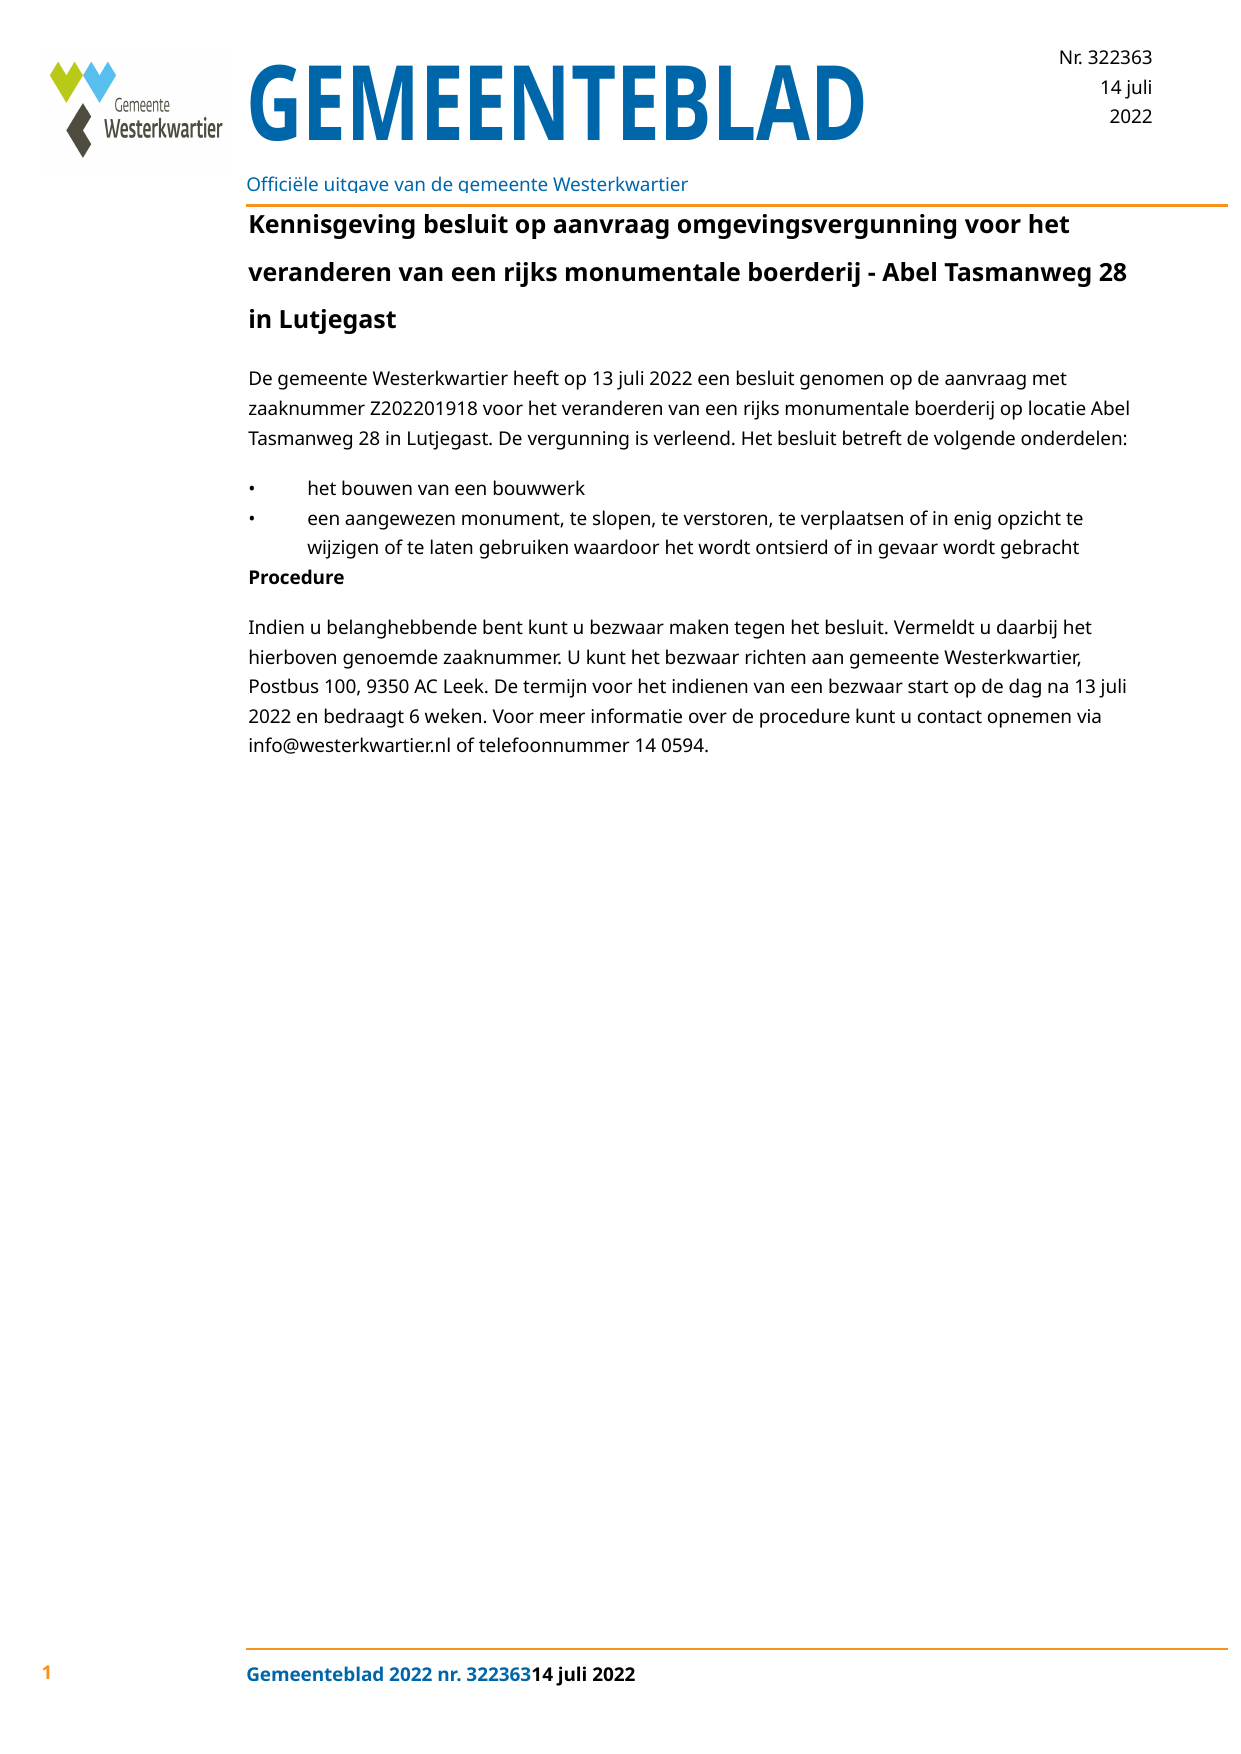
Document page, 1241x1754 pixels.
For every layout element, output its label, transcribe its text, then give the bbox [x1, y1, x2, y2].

list het bouwen van een bouwwerk [248, 475, 1152, 501]
picture [41, 47, 231, 172]
text Indien u belanghebbende bent kunt u bezwaar maken tegen het besluit. Vermeldt u daarbij het hierboven genoemde zaaknummer. U kunt het bezwaar richten aan gemeente Westerkwartier, Postbus 100, 9350 AC Leek. De termijn voor het indienen van een bezwaar start op de dag na 13 juli 2022 en bedraagt 6 weken. Voor meer informatie over de procedure kunt u contact opnemen via info@westerkwartier.nl of telefoonnummer 14 0594. [248, 614, 1152, 758]
text Kennisgeving besluit op aanvraag omgevingsvergunning voor het veranderen van een rijks monumentale boerderij - Abel Tasmanweg 28 in Lutjegast [248, 207, 1152, 336]
text De gemeente Westerkwartier heeft op 13 juli 2022 een besluit genomen op de aanvraag met zaaknummer Z202201918 voor het veranderen van een rijks monumentale boerderij op locatie Abel Tasmanweg 28 in Lutjegast. De vergunning is verleend. Het besluit betreft de volgende onderdelen: [248, 366, 1152, 450]
list een aangewezen monument, te slopen, te verstoren, te verplaatsen of in enig opzicht te wijzigen of te laten gebruiken waardoor het wordt ontsierd of in gevaar wordt gebracht [248, 505, 1152, 560]
text Procedure [248, 564, 1152, 589]
